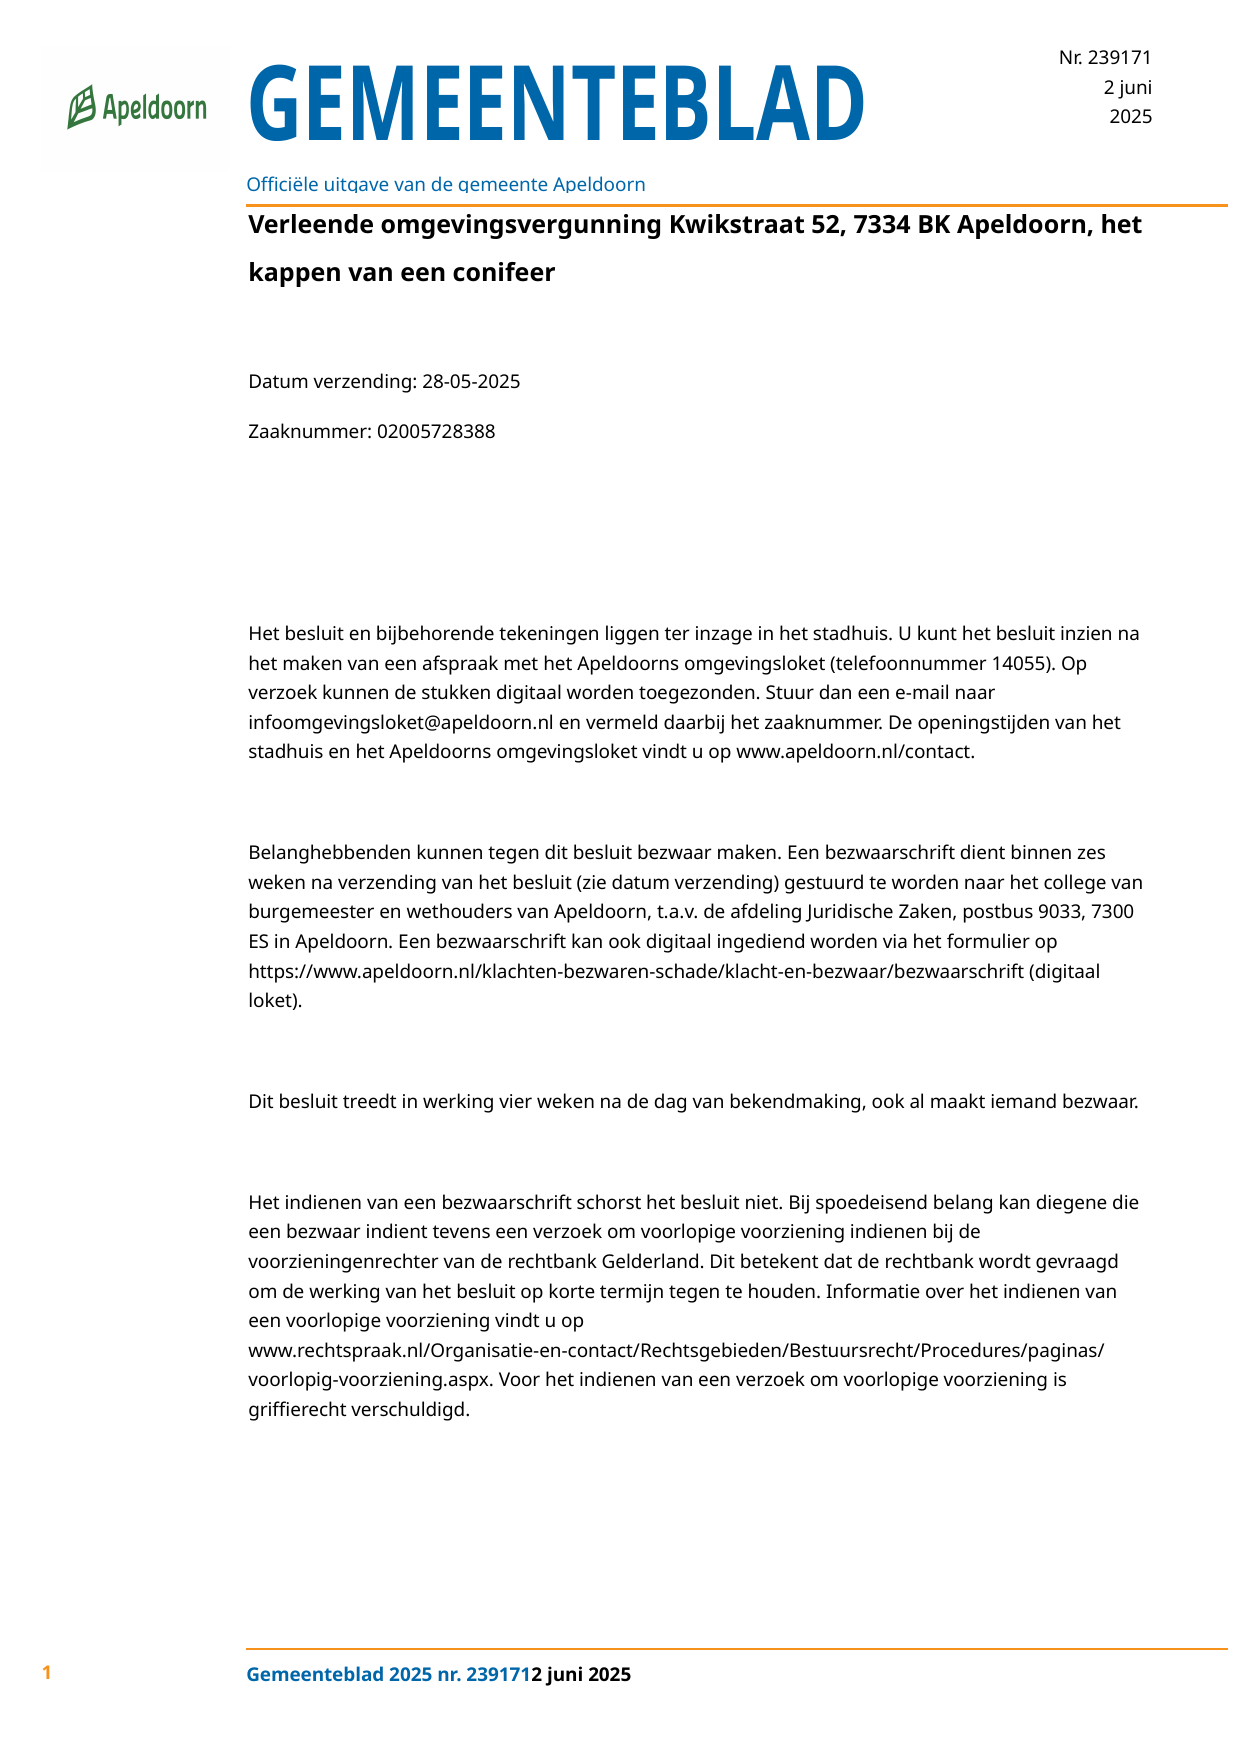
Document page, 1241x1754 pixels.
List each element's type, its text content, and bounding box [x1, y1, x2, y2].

text Belanghebbenden kunnen tegen dit besluit bezwaar maken. Een bezwaarschrift dient binnen zes weken na verzending van het besluit (zie datum verzending) gestuurd te worden naar het college van burgemeester en wethouders van Apeldoorn, t.a.v. de afdeling Juridische Zaken, postbus 9033, 7300 ES in Apeldoorn. Een bezwaarschrift kan ook digitaal ingediend worden via het formulier op https://www.apeldoorn.nl/klachten-bezwaren-schade/klacht-en-bezwaar/bezwaarschrift (digitaal loket). [248, 839, 1152, 1013]
text Dit besluit treedt in werking vier weken na de dag van bekendmaking, ook al maakt iemand bezwaar. [248, 1088, 1152, 1114]
picture [41, 47, 231, 172]
text Zaaknummer: 02005728388 [248, 419, 1152, 444]
text Het besluit en bijbehorende tekeningen liggen ter inzage in het stadhuis. U kunt het besluit inzien na het maken van een afspraak met het Apeldoorns omgevingsloket (telefoonnummer 14055). Op verzoek kunnen de stukken digitaal worden toegezonden. Stuur dan een e-mail naar infoomgevingsloket@apeldoorn.nl en vermeld daarbij het zaaknummer. De openingstijden van het stadhuis en het Apeldoorns omgevingsloket vindt u op www.apeldoorn.nl/contact. [248, 620, 1152, 764]
text Datum verzending: 28-05-2025 [248, 368, 1152, 394]
text Het indienen van een bezwaarschrift schorst het besluit niet. Bij spoedeisend belang kan diegene die een bezwaar indient tevens een verzoek om voorlopige voorziening indienen bij de voorzieningenrechter van de rechtbank Gelderland. Dit betekent dat de rechtbank wordt gevraagd om de werking van het besluit op korte termijn tegen te houden. Informatie over het indienen van een voorlopige voorziening vindt u op www.rechtspraak.nl/Organisatie-en-contact/Rechtsgebieden/Bestuursrecht/Procedures/paginas/voorlopig-voorziening.aspx. Voor het indienen van een verzoek om voorlopige voorziening is griffierecht verschuldigd. [248, 1189, 1152, 1422]
text Verleende omgevingsvergunning Kwikstraat 52, 7334 BK Apeldoorn, het kappen van een conifeer [248, 207, 1152, 288]
